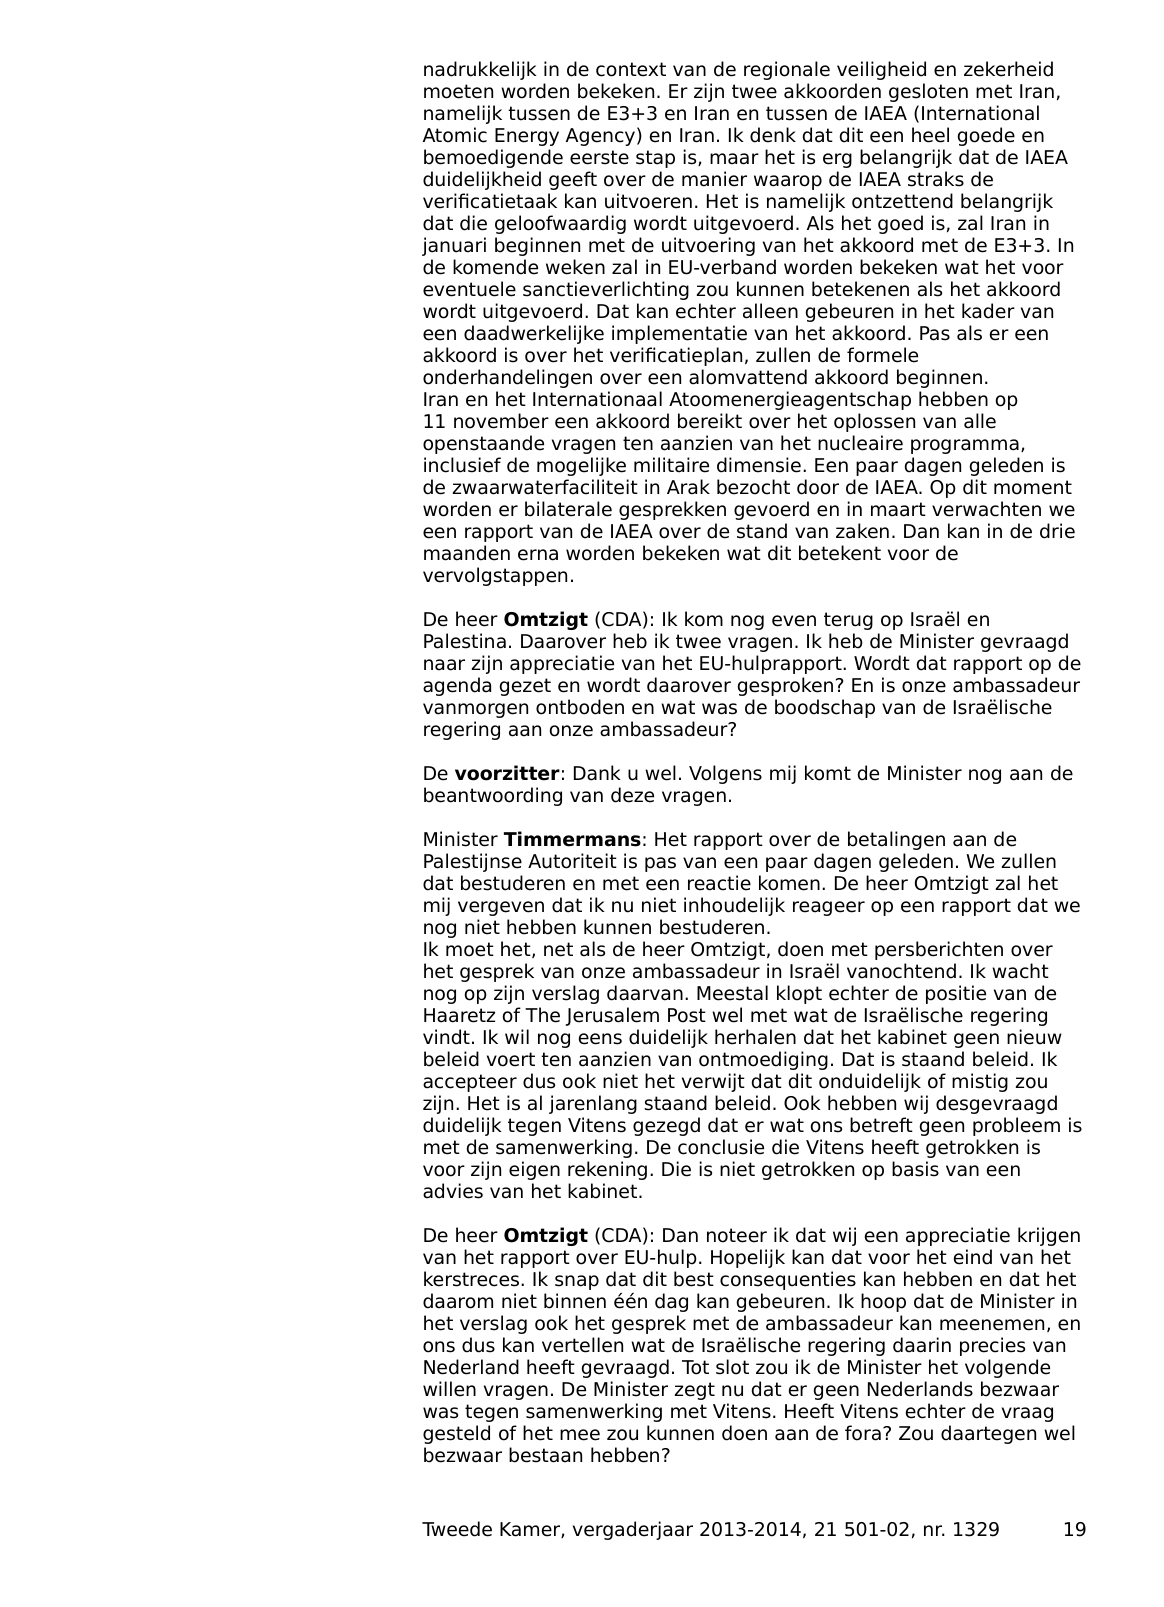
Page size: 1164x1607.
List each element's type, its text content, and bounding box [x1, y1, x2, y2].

text nadrukkelijk in de context van de regionale veiligheid en zekerheid moeten worden bekeken. Er zijn twee akkoorden gesloten met Iran, namelijk tussen de E3+3 en Iran en tussen de IAEA (International Atomic Energy Agency) en Iran. Ik denk dat dit een heel goede en bemoedigende eerste stap is, maar het is erg belangrijk dat de IAEA duidelijkheid geeft over de manier waarop de IAEA straks de verificatietaak kan uitvoeren. Het is namelijk ontzettend belangrijk dat die geloofwaardig wordt uitgevoerd. Als het goed is, zal Iran in januari beginnen met de uitvoering van het akkoord met de E3+3. In de komende weken zal in EU-verband worden bekeken wat het voor eventuele sanctieverlichting zou kunnen betekenen als het akkoord wordt uitgevoerd. Dat kan echter alleen gebeuren in het kader van een daadwerkelijke implementatie van het akkoord. Pas als er een akkoord is over het verificatieplan, zullen de formele onderhandelingen over een alomvattend akkoord beginnen. [422, 59, 1087, 389]
text Minister Timmermans: Het rapport over de betalingen aan de Palestijnse Autoriteit is pas van een paar dagen geleden. We zullen dat bestuderen en met een reactie komen. De heer Omtzigt zal het mij vergeven dat ik nu niet inhoudelijk reageer op een rapport dat we nog niet hebben kunnen bestuderen. [422, 829, 1087, 939]
text Ik moet het, net als de heer Omtzigt, doen met persberichten over het gesprek van onze ambassadeur in Israël vanochtend. Ik wacht nog op zijn verslag daarvan. Meestal klopt echter de positie van de Haaretz of The Jerusalem Post wel met wat de Israëlische regering vindt. Ik wil nog eens duidelijk herhalen dat het kabinet geen nieuw beleid voert ten aanzien van ontmoediging. Dat is staand beleid. Ik accepteer dus ook niet het verwijt dat dit onduidelijk of mistig zou zijn. Het is al jarenlang staand beleid. Ook hebben wij desgevraagd duidelijk tegen Vitens gezegd dat er wat ons betreft geen probleem is met de samenwerking. De conclusie die Vitens heeft getrokken is voor zijn eigen rekening. Die is niet getrokken op basis van een advies van het kabinet. [422, 939, 1087, 1203]
text De heer Omtzigt (CDA): Dan noteer ik dat wij een appreciatie krijgen van het rapport over EU-hulp. Hopelijk kan dat voor het eind van het kerstreces. Ik snap dat dit best consequenties kan hebben en dat het daarom niet binnen één dag kan gebeuren. Ik hoop dat de Minister in het verslag ook het gesprek met de ambassadeur kan meenemen, en ons dus kan vertellen wat de Israëlische regering daarin precies van Nederland heeft gevraagd. Tot slot zou ik de Minister het volgende willen vragen. De Minister zegt nu dat er geen Nederlands bezwaar was tegen samenwerking met Vitens. Heeft Vitens echter de vraag gesteld of het mee zou kunnen doen aan de fora? Zou daartegen wel bezwaar bestaan hebben? [422, 1225, 1087, 1467]
text De heer Omtzigt (CDA): Ik kom nog even terug op Israël en Palestina. Daarover heb ik twee vragen. Ik heb de Minister gevraagd naar zijn appreciatie van het EU-hulprapport. Wordt dat rapport op de agenda gezet en wordt daarover gesproken? En is onze ambassadeur vanmorgen ontboden en wat was de boodschap van de Israëlische regering aan onze ambassadeur? [422, 609, 1087, 741]
text Iran en het Internationaal Atoomenergieagentschap hebben op 11 november een akkoord bereikt over het oplossen van alle openstaande vragen ten aanzien van het nucleaire programma, inclusief de mogelijke militaire dimensie. Een paar dagen geleden is de zwaarwaterfaciliteit in Arak bezocht door de IAEA. Op dit moment worden er bilaterale gesprekken gevoerd en in maart verwachten we een rapport van de IAEA over de stand van zaken. Dan kan in de drie maanden erna worden bekeken wat dit betekent voor de vervolgstappen. [422, 389, 1087, 587]
text De voorzitter: Dank u wel. Volgens mij komt de Minister nog aan de beantwoording van deze vragen. [422, 763, 1087, 807]
